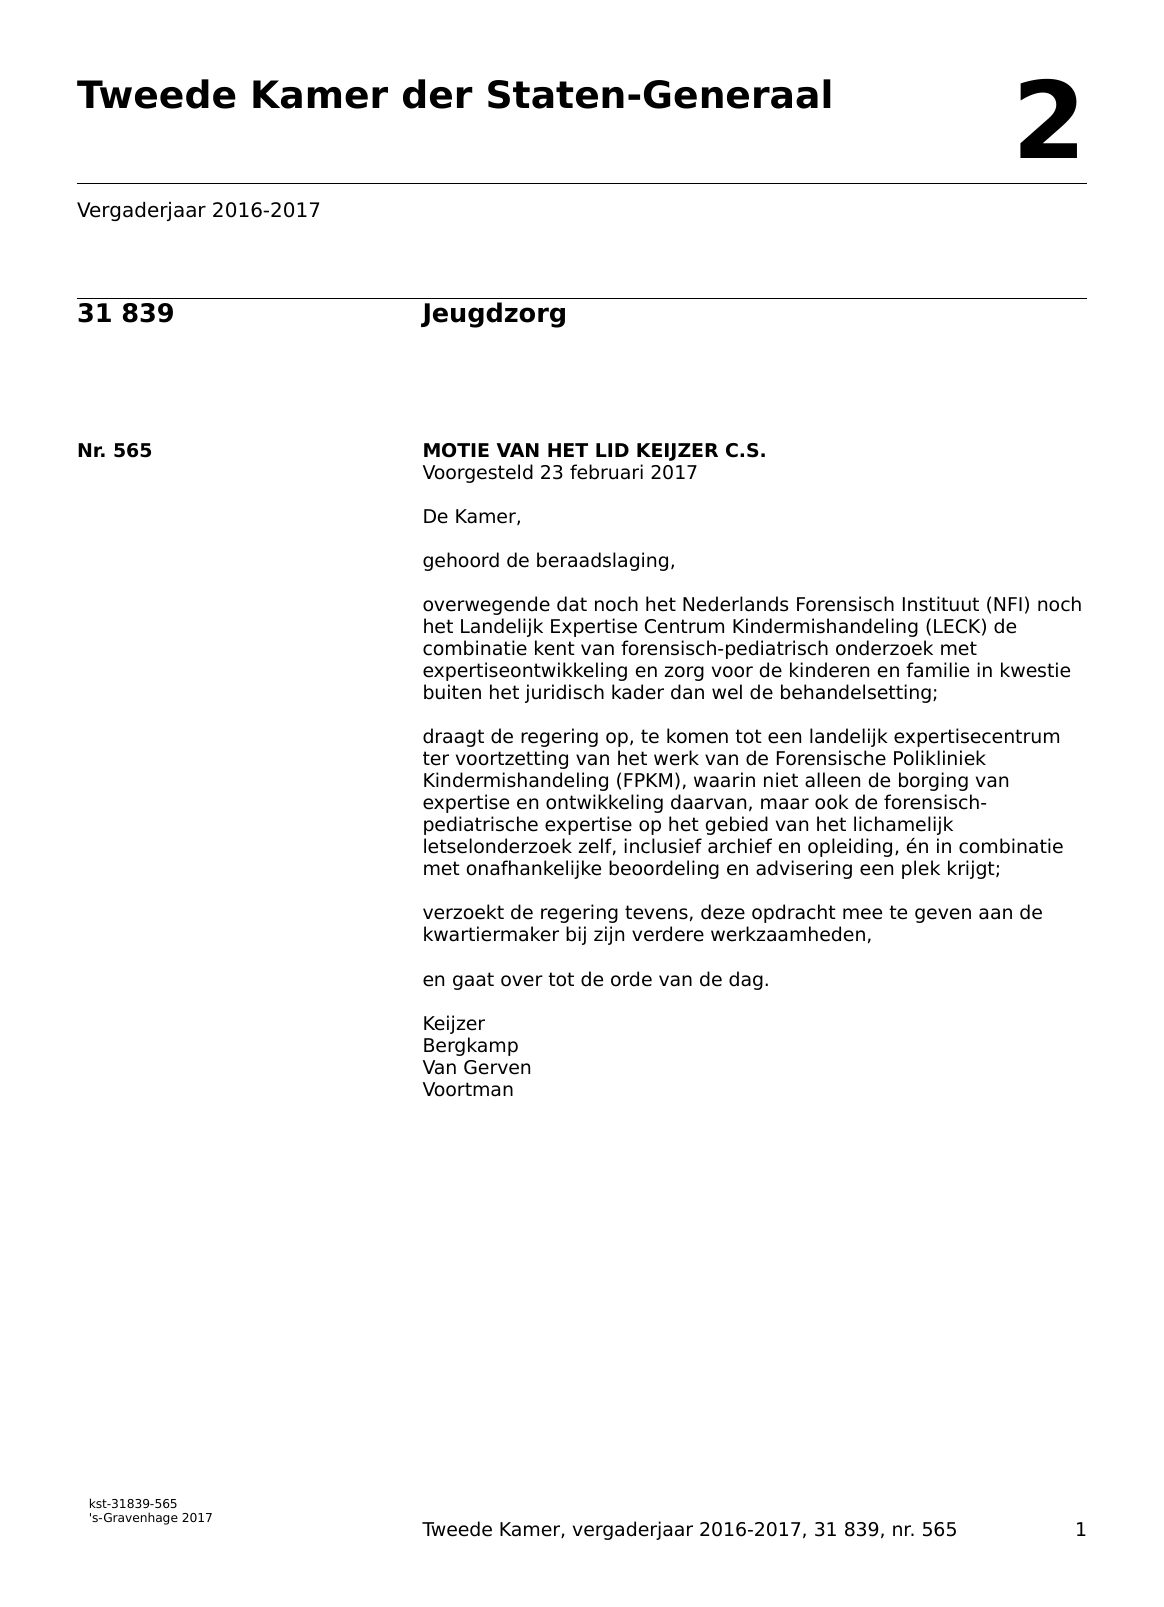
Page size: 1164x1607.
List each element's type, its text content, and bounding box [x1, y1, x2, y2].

text draagt de regering op, te komen tot een landelijk expertisecentrum ter voortzetting van het werk van de Forensische Polikliniek Kindermishandeling (FPKM), waarin niet alleen de borging van expertise en ontwikkeling daarvan, maar ook de forensisch-pediatrische expertise op het gebied van het lichamelijk letselonderzoek zelf, inclusief archief en opleiding, én in combinatie met onafhankelijke beoordeling en advisering een plek krijgt; [422, 726, 1087, 880]
text gehoord de beraadslaging, [422, 550, 1087, 572]
text Van Gerven [422, 1057, 1087, 1078]
text Voortman [422, 1078, 1087, 1101]
table_cell Vergaderjaar 2016-2017 [77, 184, 1087, 298]
text Voorgesteld 23 februari 2017 [422, 462, 1087, 484]
text Bergkamp [422, 1034, 1087, 1057]
text verzoekt de regering tevens, deze opdracht mee te geven aan de kwartiermaker bij zijn verdere werkzaamheden, [422, 902, 1087, 946]
text De Kamer, [422, 506, 1087, 528]
text 's-Gravenhage 2017 [88, 1511, 323, 1525]
table_header 2 [886, 59, 1087, 183]
text Keijzer [422, 1013, 1087, 1034]
subtitle 31 839 Jeugdzorg [77, 299, 1087, 329]
subtitle Nr. 565 MOTIE VAN HET LID KEIJZER C.S. [77, 440, 1087, 462]
table_header Tweede Kamer der Staten-Generaal [77, 59, 886, 183]
text overwegende dat noch het Nederlands Forensisch Instituut (NFI) noch het Landelijk Expertise Centrum Kindermishandeling (LECK) de combinatie kent van forensisch-pediatrisch onderzoek met expertiseontwikkeling en zorg voor de kinderen en familie in kwestie buiten het juridisch kader dan wel de behandelsetting; [422, 594, 1087, 704]
text en gaat over tot de orde van de dag. [422, 968, 1087, 990]
text kst-31839-565 [88, 1497, 323, 1511]
